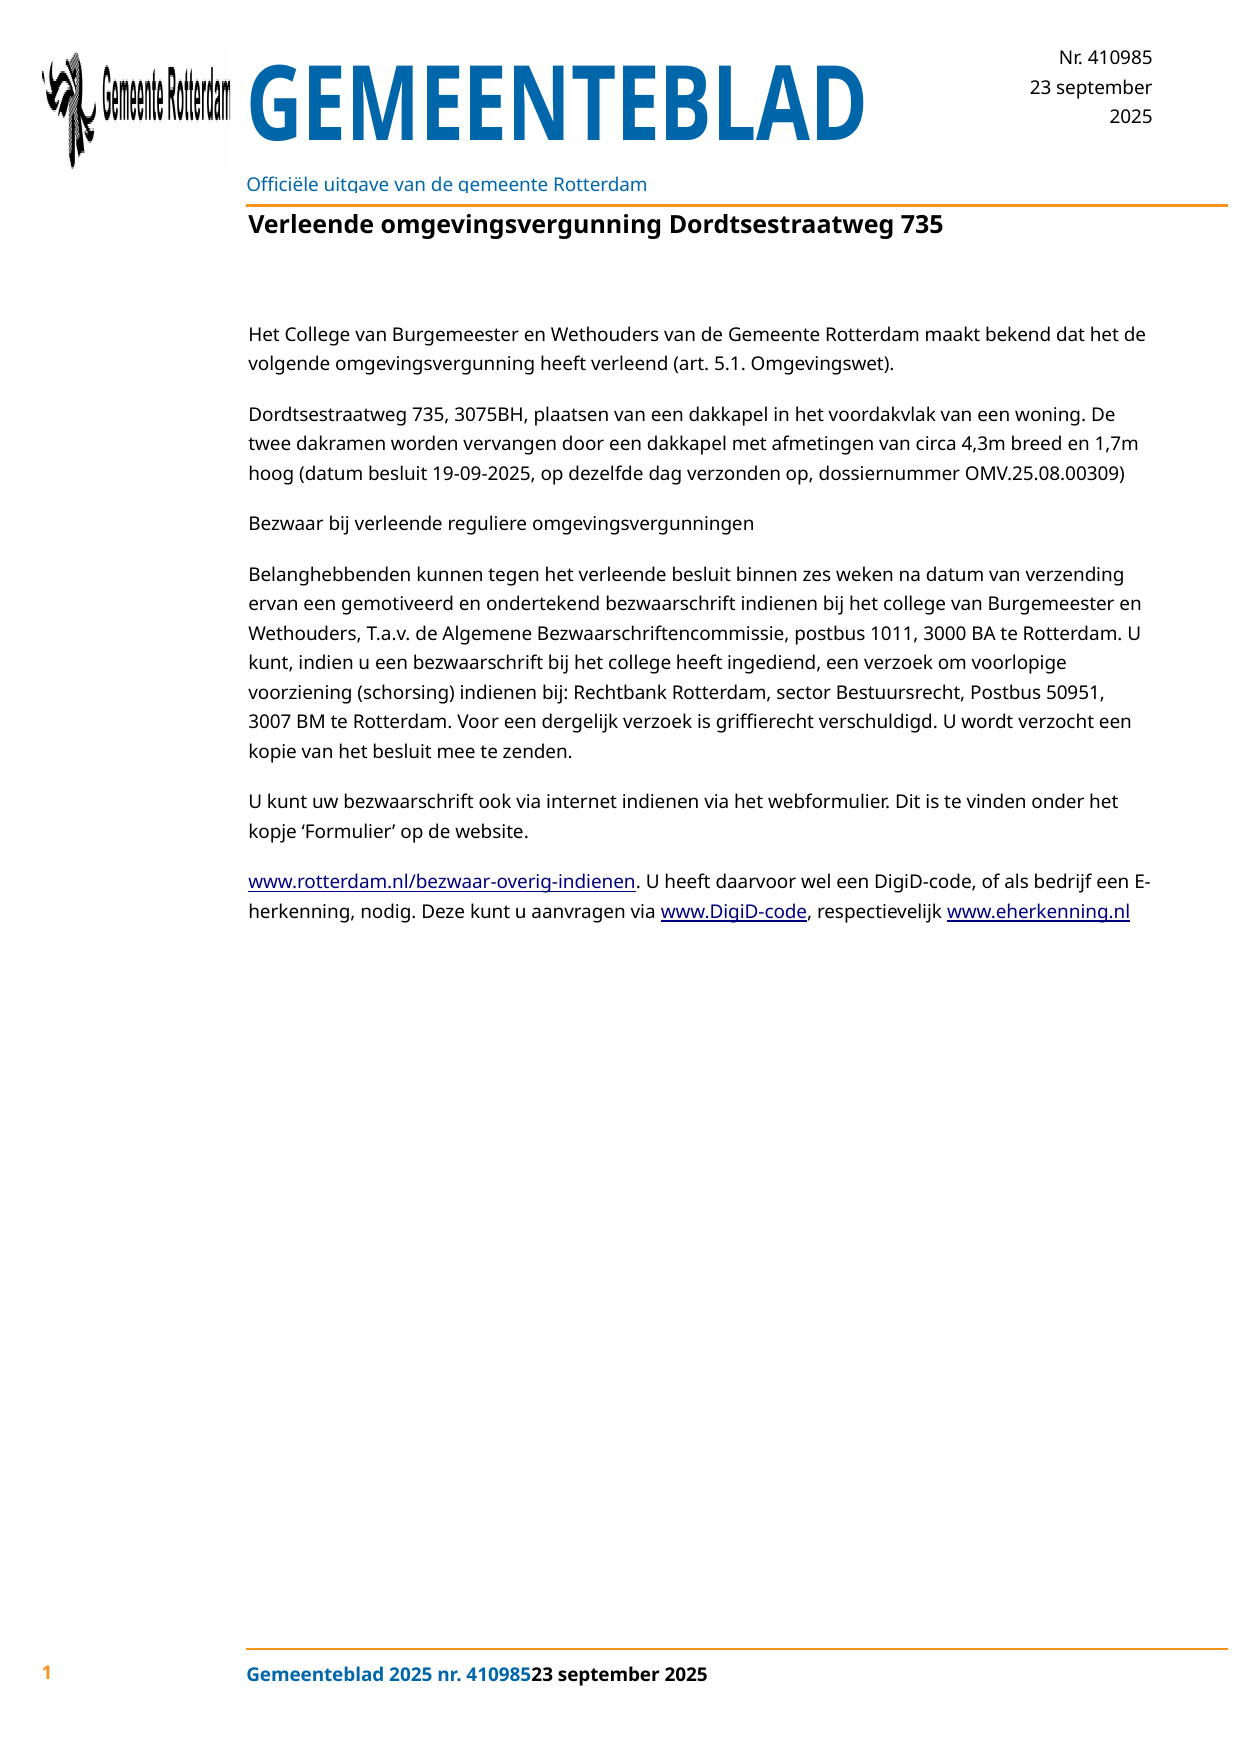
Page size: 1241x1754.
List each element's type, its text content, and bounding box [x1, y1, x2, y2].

picture [41, 47, 231, 172]
text Bezwaar bij verleende reguliere omgevingsvergunningen [248, 510, 1152, 536]
text Verleende omgevingsvergunning Dordtsestraatweg 735 [248, 207, 1152, 241]
text Het College van Burgemeester en Wethouders van de Gemeente Rotterdam maakt bekend dat het de volgende omgevingsvergunning heeft verleend (art. 5.1. Omgevingswet). [248, 321, 1152, 376]
text Dordtsestraatweg 735, 3075BH, plaatsen van een dakkapel in het voordakvlak van een woning. De twee dakramen worden vervangen door een dakkapel met afmetingen van circa 4,3m breed en 1,7m hoog (datum besluit 19-09-2025, op dezelfde dag verzonden op, dossiernummer OMV.25.08.00309) [248, 401, 1152, 486]
text U kunt uw bezwaarschrift ook via internet indienen via het webformulier. Dit is te vinden onder het kopje ‘Formulier’ op de website. [248, 789, 1152, 844]
text Belanghebbenden kunnen tegen het verleende besluit binnen zes weken na datum van verzending ervan een gemotiveerd en ondertekend bezwaarschrift indienen bij het college van Burgemeester en Wethouders, T.a.v. de Algemene Bezwaarschriftencommissie, postbus 1011, 3000 BA te Rotterdam. U kunt, indien u een bezwaarschrift bij het college heeft ingediend, een verzoek om voorlopige voorziening (schorsing) indienen bij: Rechtbank Rotterdam, sector Bestuursrecht, Postbus 50951, 3007 BM te Rotterdam. Voor een dergelijk verzoek is griffierecht verschuldigd. U wordt verzocht een kopie van het besluit mee te zenden. [248, 561, 1152, 764]
text www.rotterdam.nl/bezwaar-overig-indienen. U heeft daarvoor wel een DigiD-code, of als bedrijf een E-herkenning, nodig. Deze kunt u aanvragen via www.DigiD-code, respectievelijk www.eherkenning.nl [248, 869, 1152, 924]
